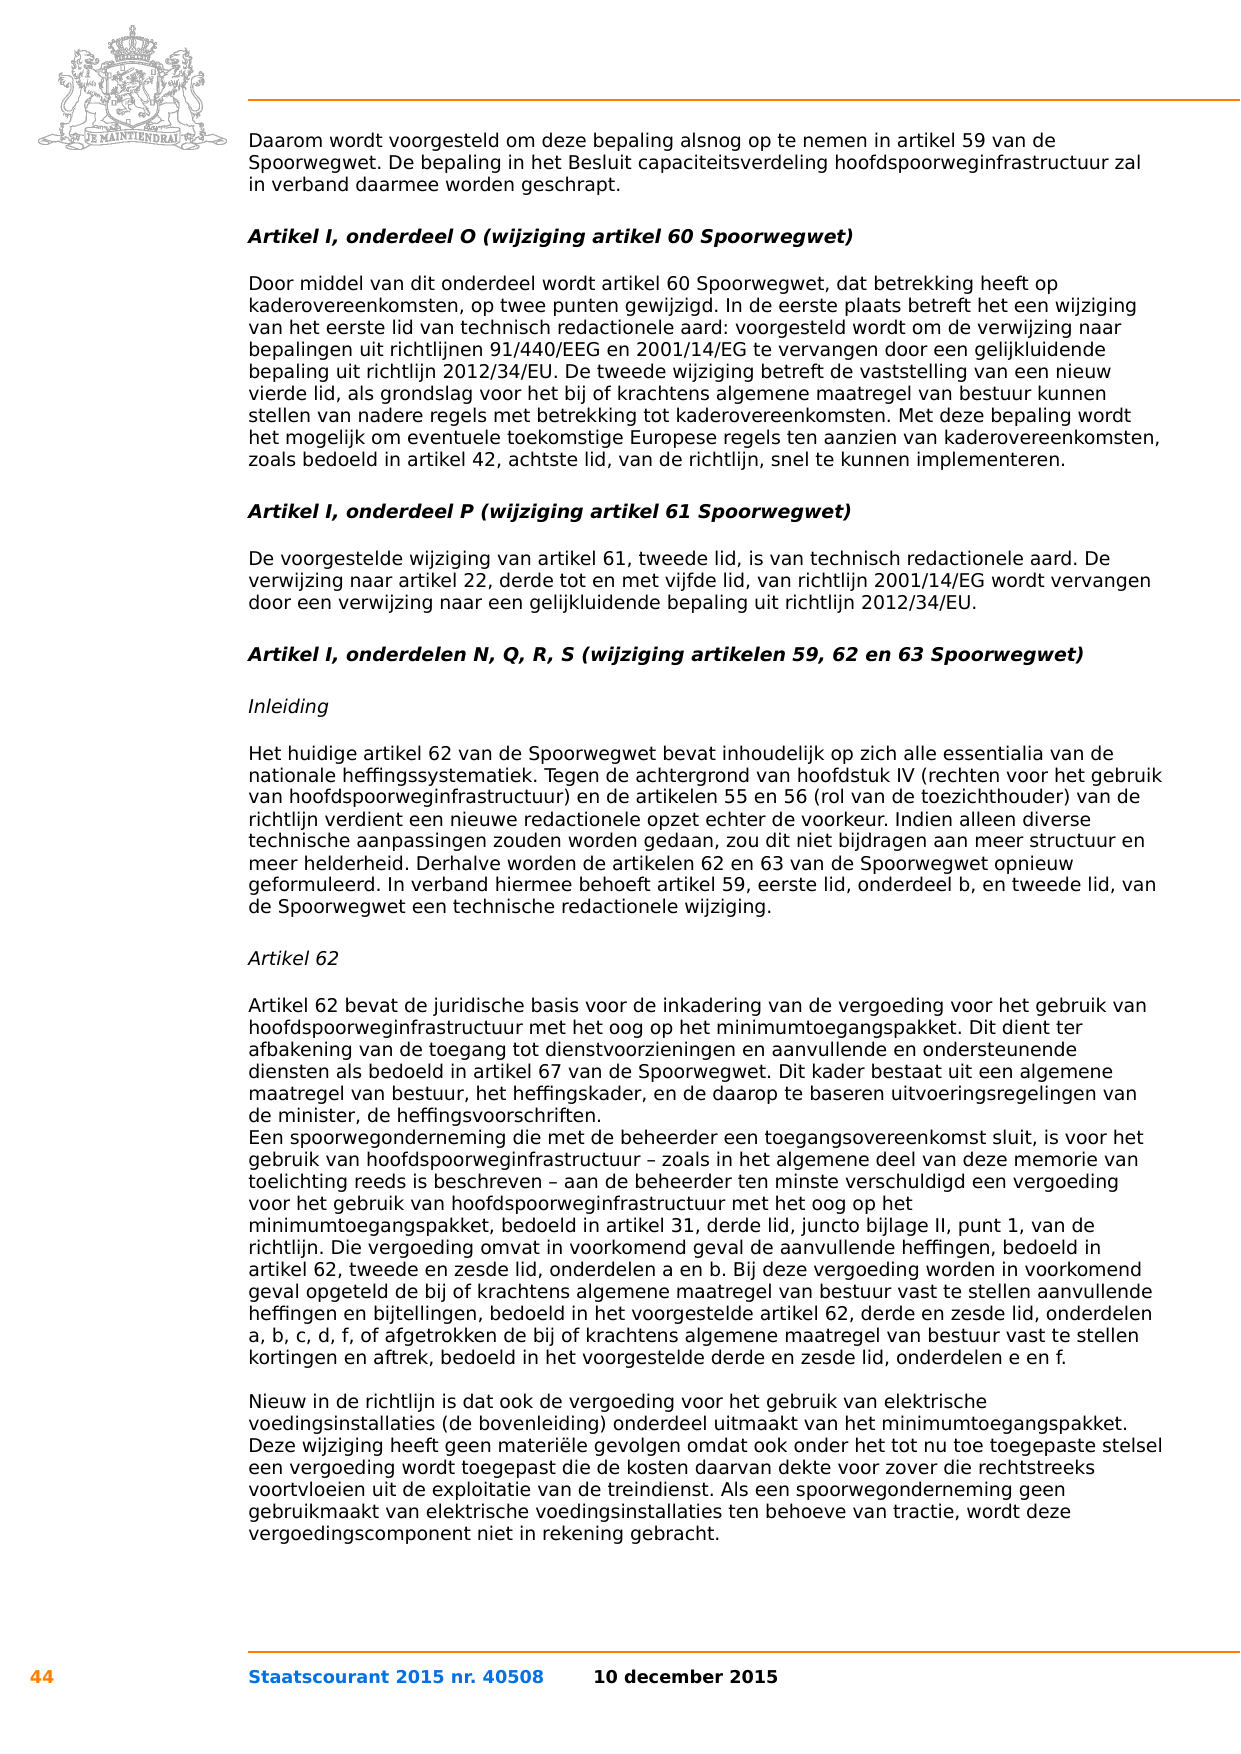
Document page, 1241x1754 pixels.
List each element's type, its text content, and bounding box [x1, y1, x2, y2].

text Artikel 62 bevat de juridische basis voor de inkadering van de vergoeding voor het gebruik van hoofdspoorweginfrastructuur met het oog op het minimumtoegangspakket. Dit dient ter afbakening van de toegang tot dienstvoorzieningen en aanvullende en ondersteunende diensten als bedoeld in artikel 67 van de Spoorwegwet. Dit kader bestaat uit een algemene maatregel van bestuur, het heffingskader, en de daarop te baseren uitvoeringsregelingen van de minister, de heffingsvoorschriften. [248, 995, 1163, 1127]
text Door middel van dit onderdeel wordt artikel 60 Spoorwegwet, dat betrekking heeft op kaderovereenkomsten, op twee punten gewijzigd. In de eerste plaats betreft het een wijziging van het eerste lid van technisch redactionele aard: voorgesteld wordt om de verwijzing naar bepalingen uit richtlijnen 91/440/EEG en 2001/14/EG te vervangen door een gelijkluidende bepaling uit richtlijn 2012/34/EU. De tweede wijziging betreft de vaststelling van een nieuw vierde lid, als grondslag voor het bij of krachtens algemene maatregel van bestuur kunnen stellen van nadere regels met betrekking tot kaderovereenkomsten. Met deze bepaling wordt het mogelijk om eventuele toekomstige Europese regels ten aanzien van kaderovereenkomsten, zoals bedoeld in artikel 42, achtste lid, van de richtlijn, snel te kunnen implementeren. [248, 273, 1163, 471]
subtitle Artikel I, onderdeel O (wijziging artikel 60 Spoorwegwet) [248, 226, 1163, 248]
text Een spoorwegonderneming die met de beheerder een toegangsovereenkomst sluit, is voor het gebruik van hoofdspoorweginfrastructuur – zoals in het algemene deel van deze memorie van toelichting reeds is beschreven – aan de beheerder ten minste verschuldigd een vergoeding voor het gebruik van hoofdspoorweginfrastructuur met het oog op het minimumtoegangspakket, bedoeld in artikel 31, derde lid, juncto bijlage II, punt 1, van de richtlijn. Die vergoeding omvat in voorkomend geval de aanvullende heffingen, bedoeld in artikel 62, tweede en zesde lid, onderdelen a en b. Bij deze vergoeding worden in voorkomend geval opgeteld de bij of krachtens algemene maatregel van bestuur vast te stellen aanvullende heffingen en bijtellingen, bedoeld in het voorgestelde artikel 62, derde en zesde lid, onderdelen a, b, c, d, f, of afgetrokken de bij of krachtens algemene maatregel van bestuur vast te stellen kortingen en aftrek, bedoeld in het voorgestelde derde en zesde lid, onderdelen e en f. [248, 1127, 1163, 1369]
subtitle Artikel 62 [248, 948, 1163, 970]
subtitle Artikel I, onderdeel P (wijziging artikel 61 Spoorwegwet) [248, 501, 1163, 523]
text Daarom wordt voorgesteld om deze bepaling alsnog op te nemen in artikel 59 van de Spoorwegwet. De bepaling in het Besluit capaciteitsverdeling hoofdspoorweginfrastructuur zal in verband daarmee worden geschrapt. [248, 130, 1163, 196]
text Het huidige artikel 62 van de Spoorwegwet bevat inhoudelijk op zich alle essentialia van de nationale heffingssystematiek. Tegen de achtergrond van hoofdstuk IV (rechten voor het gebruik van hoofdspoorweginfrastructuur) en de artikelen 55 en 56 (rol van de toezichthouder) van de richtlijn verdient een nieuwe redactionele opzet echter de voorkeur. Indien alleen diverse technische aanpassingen zouden worden gedaan, zou dit niet bijdragen aan meer structuur en meer helderheid. Derhalve worden de artikelen 62 en 63 van de Spoorwegwet opnieuw geformuleerd. In verband hiermee behoeft artikel 59, eerste lid, onderdeel b, en tweede lid, van de Spoorwegwet een technische redactionele wijziging. [248, 742, 1163, 918]
picture [38, 25, 227, 150]
subtitle Inleiding [248, 696, 1163, 717]
subtitle Artikel I, onderdelen N, Q, R, S (wijziging artikelen 59, 62 en 63 Spoorwegwet) [248, 643, 1163, 666]
text De voorgestelde wijziging van artikel 61, tweede lid, is van technisch redactionele aard. De verwijzing naar artikel 22, derde tot en met vijfde lid, van richtlijn 2001/14/EG wordt vervangen door een verwijzing naar een gelijkluidende bepaling uit richtlijn 2012/34/EU. [248, 548, 1163, 613]
text Nieuw in de richtlijn is dat ook de vergoeding voor het gebruik van elektrische voedingsinstallaties (de bovenleiding) onderdeel uitmaakt van het minimumtoegangspakket. Deze wijziging heeft geen materiële gevolgen omdat ook onder het tot nu toe toegepaste stelsel een vergoeding wordt toegepast die de kosten daarvan dekte voor zover die rechtstreeks voortvloeien uit de exploitatie van de treindienst. Als een spoorwegonderneming geen gebruikmaakt van elektrische voedingsinstallaties ten behoeve van tractie, wordt deze vergoedingscomponent niet in rekening gebracht. [248, 1391, 1163, 1545]
